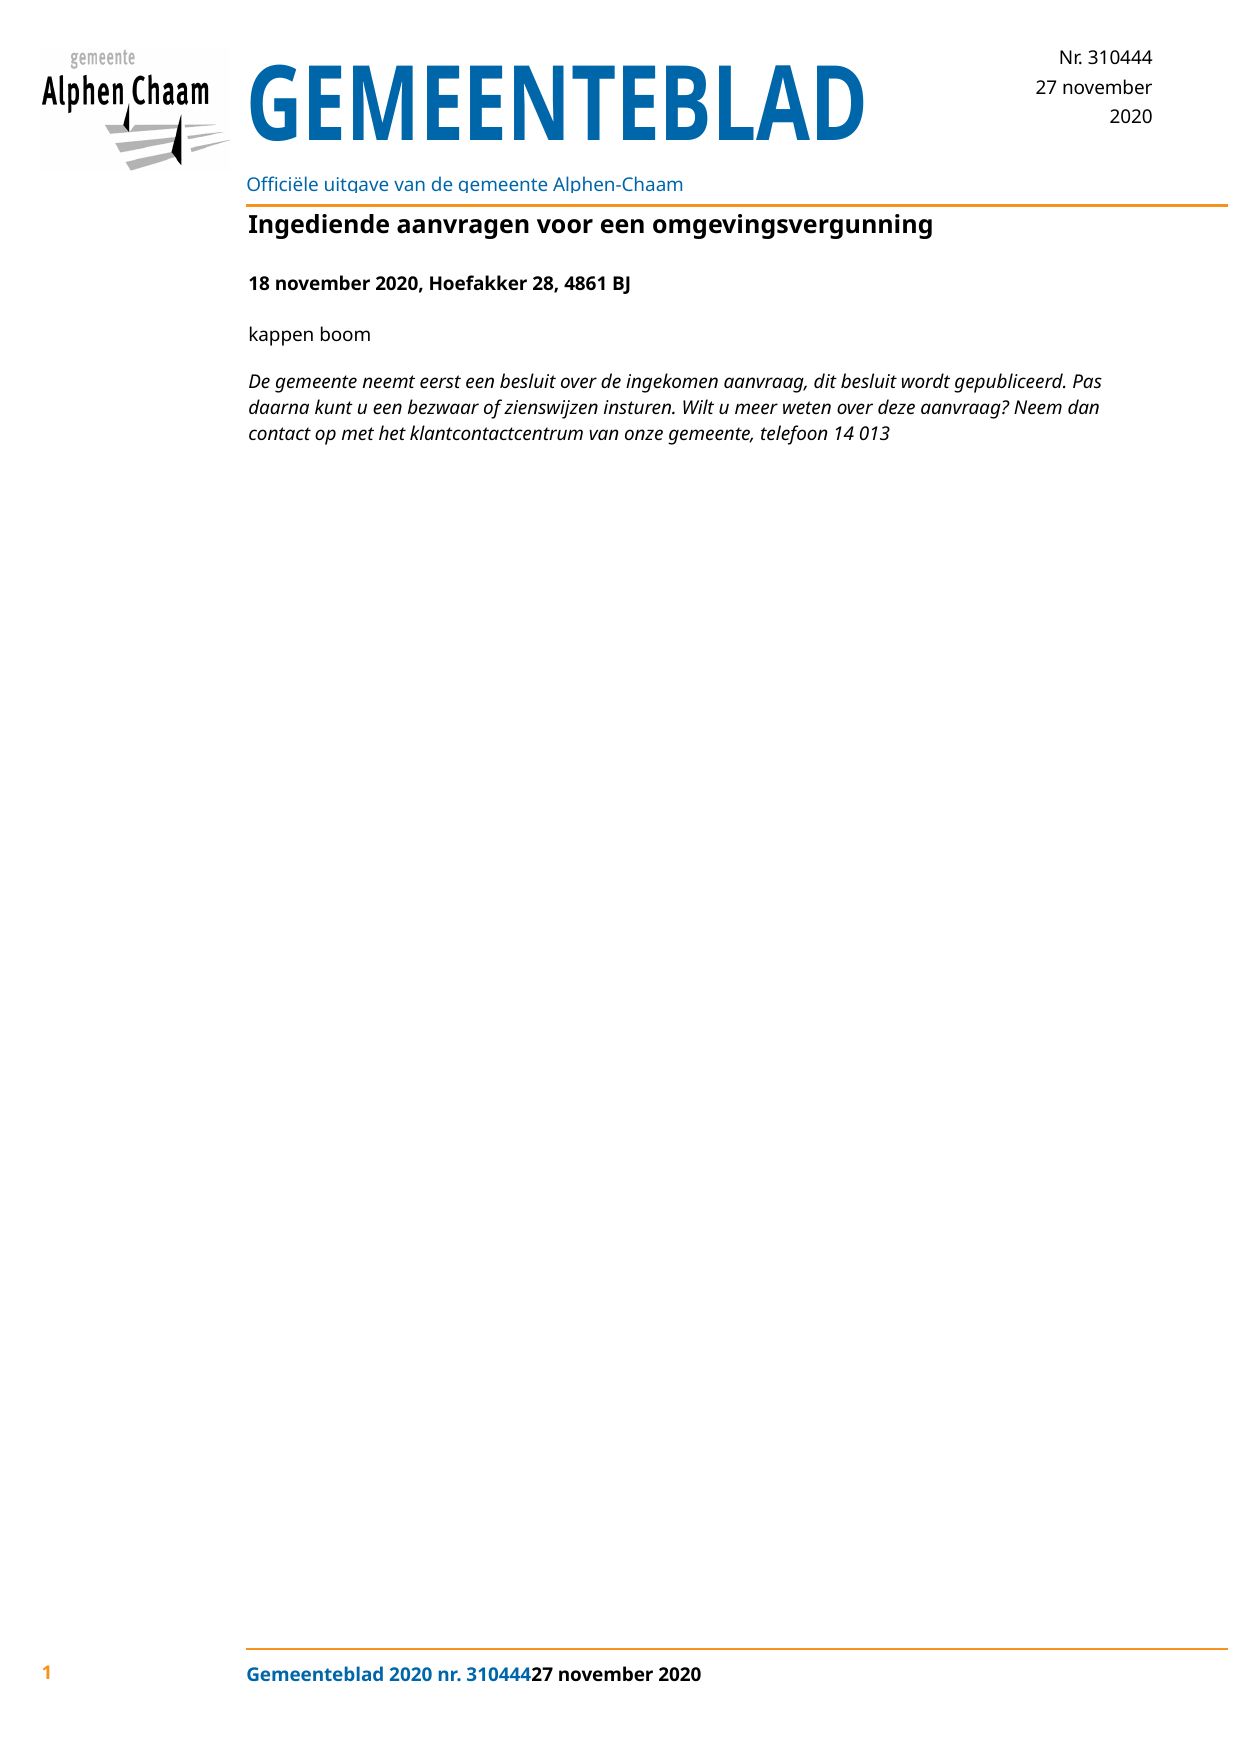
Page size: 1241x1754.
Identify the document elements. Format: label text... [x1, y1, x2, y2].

text De gemeente neemt eerst een besluit over de ingekomen aanvraag, dit besluit wordt gepubliceerd. Pas daarna kunt u een bezwaar of zienswijzen insturen. Wilt u meer weten over deze aanvraag? Neem dan contact op met het klantcontactcentrum van onze gemeente, telefoon 14 013 [248, 368, 1152, 446]
text 18 november 2020, Hoefakker 28, 4861 BJ [248, 270, 1152, 296]
text kappen boom [248, 321, 1152, 346]
text Ingediende aanvragen voor een omgevingsvergunning [248, 207, 1152, 241]
picture [41, 47, 231, 172]
